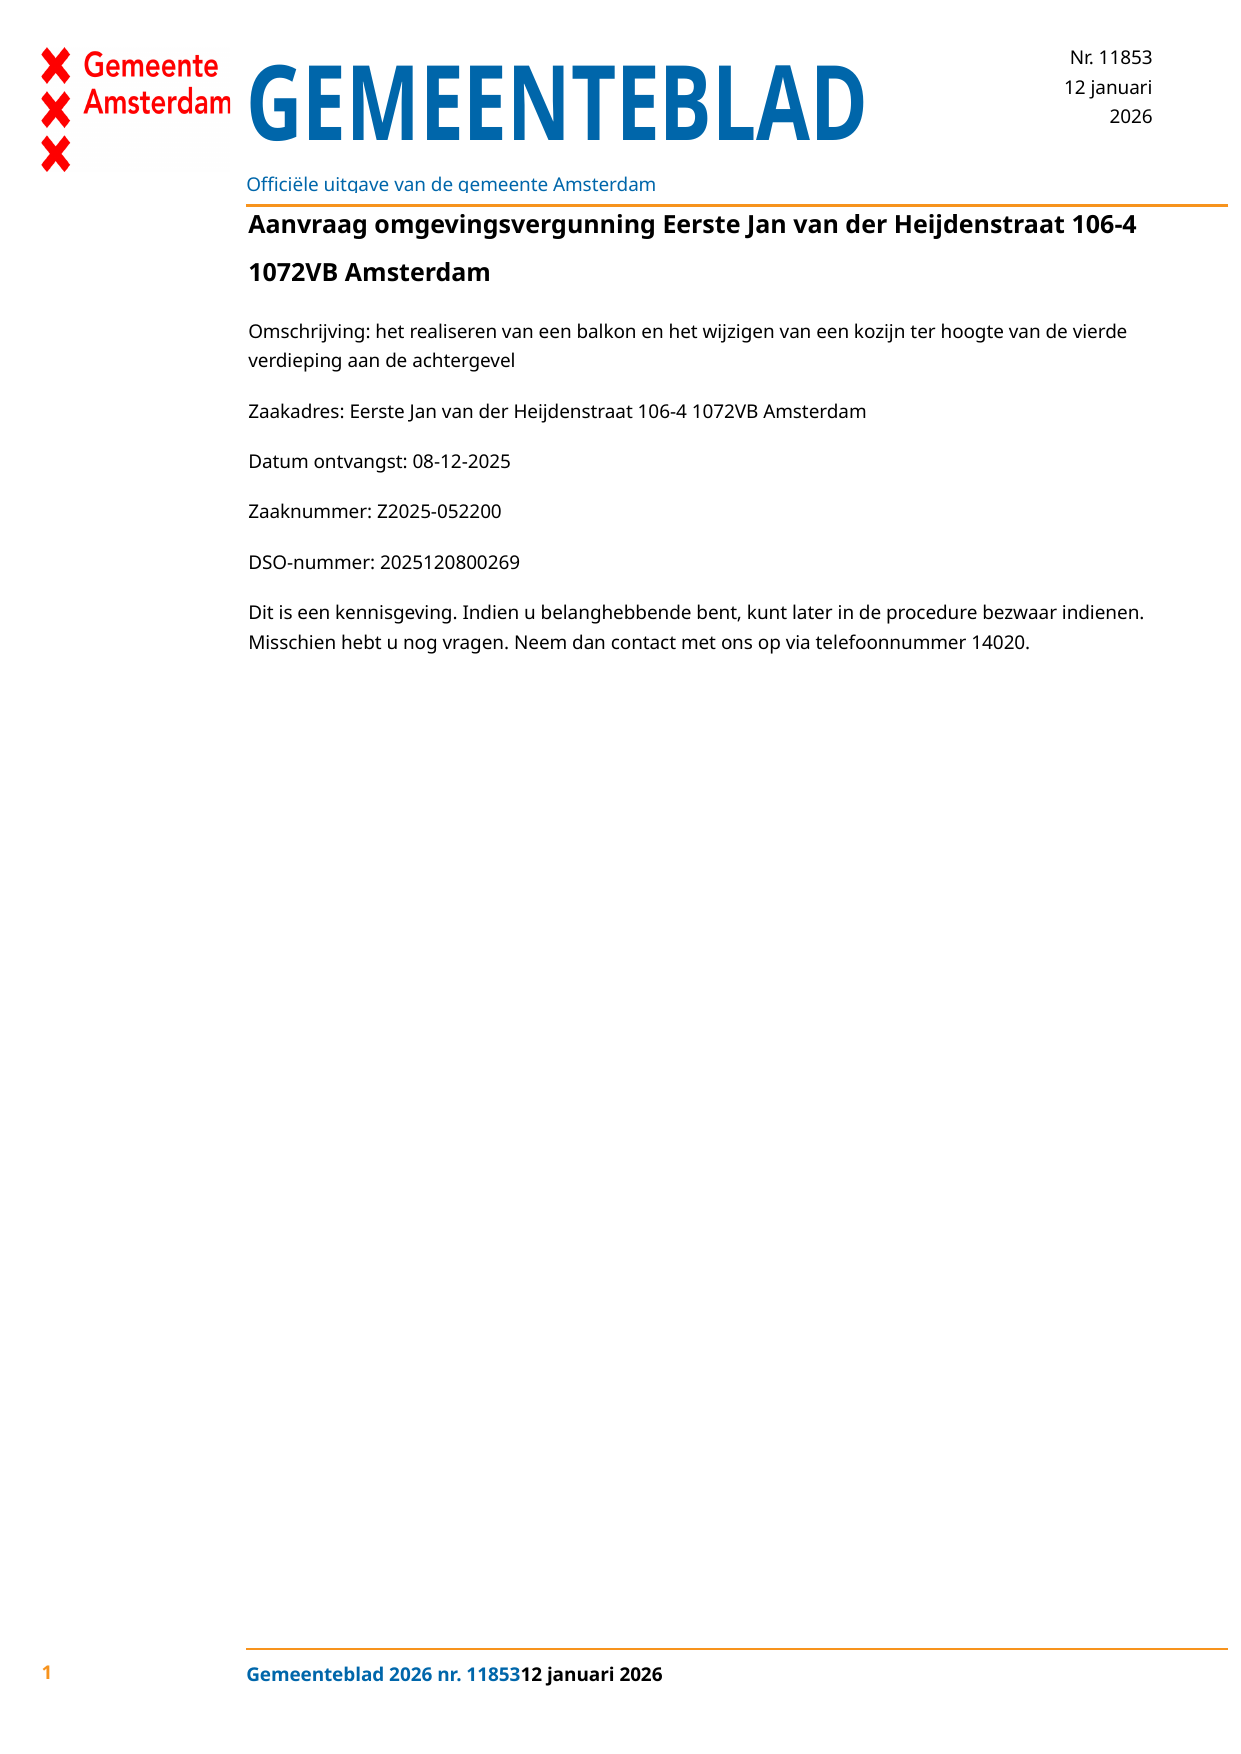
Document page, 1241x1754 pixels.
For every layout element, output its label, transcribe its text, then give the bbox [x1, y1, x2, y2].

text Zaakadres: Eerste Jan van der Heijdenstraat 106-4 1072VB Amsterdam [248, 398, 1152, 424]
text DSO-nummer: 2025120800269 [248, 549, 1152, 575]
text Zaaknummer: Z2025-052200 [248, 499, 1152, 524]
text Datum ontvangst: 08-12-2025 [248, 448, 1152, 474]
text Dit is een kennisgeving. Indien u belanghebbende bent, kunt later in de procedure bezwaar indienen. Misschien hebt u nog vragen. Neem dan contact met ons op via telefoonnummer 14020. [248, 599, 1152, 655]
picture [41, 47, 231, 172]
text Aanvraag omgevingsvergunning Eerste Jan van der Heijdenstraat 106-4 1072VB Amsterdam [248, 207, 1152, 288]
text Omschrijving: het realiseren van een balkon en het wijzigen van een kozijn ter hoogte van de vierde verdieping aan de achtergevel [248, 318, 1152, 373]
